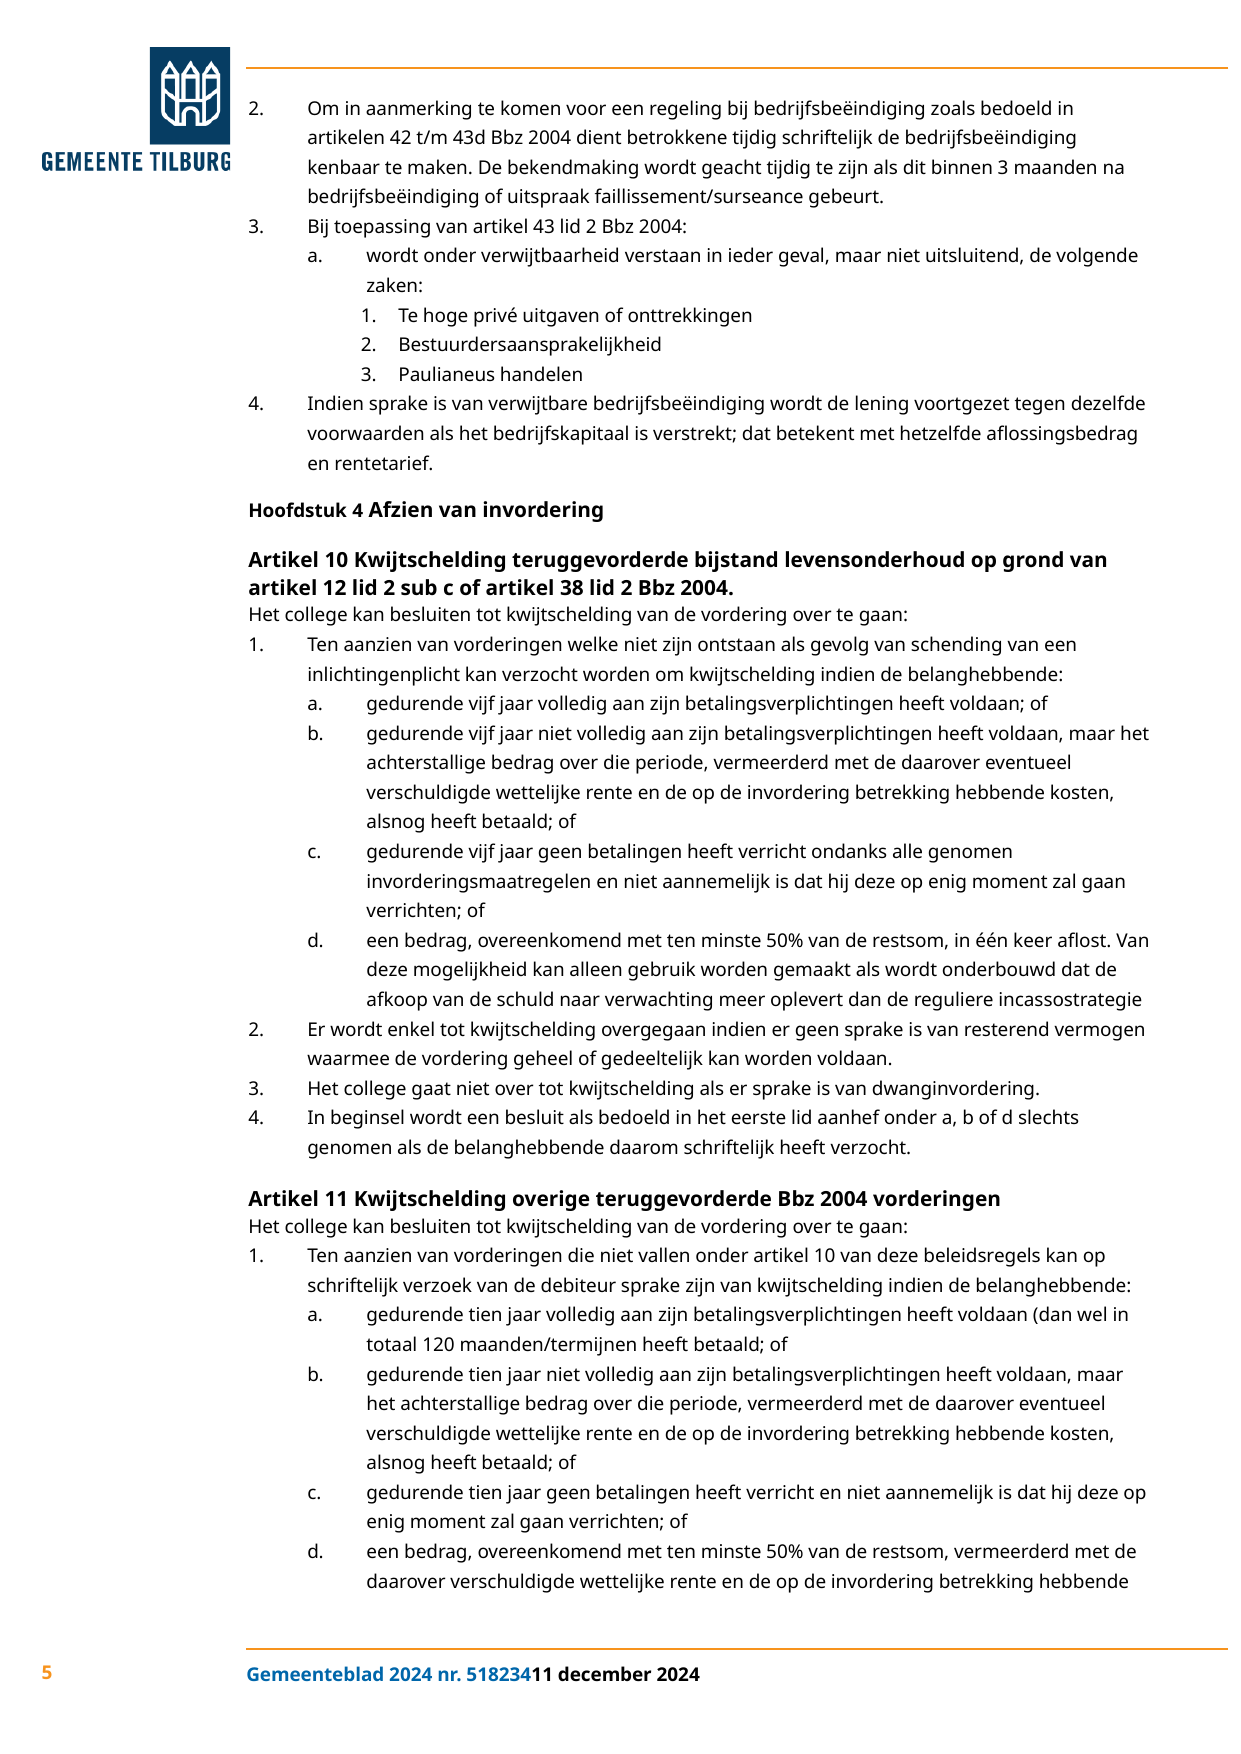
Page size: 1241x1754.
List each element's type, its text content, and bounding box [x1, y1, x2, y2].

list Paulianeus handelen [361, 361, 1152, 387]
picture [41, 47, 231, 172]
list gedurende vijf jaar geen betalingen heeft verricht ondanks alle genomen invorderingsmaatregelen en niet aannemelijk is dat hij deze op enig moment zal gaan verrichten; of [307, 838, 1152, 923]
list gedurende vijf jaar volledig aan zijn betalingsverplichtingen heeft voldaan; of [307, 690, 1152, 716]
list Bestuurdersaansprakelijkheid [361, 331, 1152, 357]
text Artikel 11 Kwijtschelding overige teruggevorderde Bbz 2004 vorderingen [248, 1184, 1152, 1213]
list een bedrag, overeenkomend met ten minste 50% van de restsom, vermeerderd met de daarover verschuldigde wettelijke rente en de op de invordering betrekking hebbende [307, 1538, 1152, 1594]
list gedurende tien jaar geen betalingen heeft verricht en niet aannemelijk is dat hij deze op enig moment zal gaan verrichten; of [307, 1479, 1152, 1534]
list Er wordt enkel tot kwijtschelding overgegaan indien er geen sprake is van resterend vermogen waarmee de vordering geheel of gedeeltelijk kan worden voldaan. [248, 1016, 1152, 1071]
list Ten aanzien van vorderingen die niet vallen onder artikel 10 van deze beleidsregels kan op schriftelijk verzoek van de debiteur sprake zijn van kwijtschelding indien de belanghebbende: [248, 1242, 1152, 1298]
list Indien sprake is van verwijtbare bedrijfsbeëindiging wordt de lening voortgezet tegen dezelfde voorwaarden als het bedrijfskapitaal is verstrekt; dat betekent met hetzelfde aflossingsbedrag en rentetarief. [248, 391, 1152, 476]
list gedurende vijf jaar niet volledig aan zijn betalingsverplichtingen heeft voldaan, maar het achterstallige bedrag over die periode, vermeerderd met de daarover eventueel verschuldigde wettelijke rente en de op de invordering betrekking hebbende kosten, alsnog heeft betaald; of [307, 720, 1152, 834]
list In beginsel wordt een besluit als bedoeld in het eerste lid aanhef onder a, b of d slechts genomen als de belanghebbende daarom schriftelijk heeft verzocht. [248, 1104, 1152, 1160]
text Het college kan besluiten tot kwijtschelding van de vordering over te gaan: [248, 1213, 1152, 1239]
list Het college gaat niet over tot kwijtschelding als er sprake is van dwanginvordering. [248, 1075, 1152, 1101]
list Bij toepassing van artikel 43 lid 2 Bbz 2004: [248, 213, 1152, 239]
text Hoofdstuk 4 Afzien van invordering [248, 495, 1152, 524]
list een bedrag, overeenkomend met ten minste 50% van de restsom, in één keer aflost. Van deze mogelijkheid kan alleen gebruik worden gemaakt als wordt onderbouwd dat de afkoop van de schuld naar verwachting meer oplevert dan de reguliere incassostrategie [307, 927, 1152, 1012]
list Ten aanzien van vorderingen welke niet zijn ontstaan als gevolg van schending van een inlichtingenplicht kan verzocht worden om kwijtschelding indien de belanghebbende: [248, 631, 1152, 686]
text Artikel 10 Kwijtschelding teruggevorderde bijstand levensonderhoud op grond van artikel 12 lid 2 sub c of artikel 38 lid 2 Bbz 2004. [248, 545, 1152, 602]
list wordt onder verwijtbaarheid verstaan in ieder geval, maar niet uitsluitend, de volgende zaken: [307, 243, 1152, 298]
text Het college kan besluiten tot kwijtschelding van de vordering over te gaan: [248, 602, 1152, 627]
list Te hoge privé uitgaven of onttrekkingen [361, 302, 1152, 328]
list Om in aanmerking te komen voor een regeling bij bedrijfsbeëindiging zoals bedoeld in artikelen 42 t/m 43d Bbz 2004 dient betrokkene tijdig schriftelijk de bedrijfsbeëindiging kenbaar te maken. De bekendmaking wordt geacht tijdig te zijn als dit binnen 3 maanden na bedrijfsbeëindiging of uitspraak faillissement/surseance gebeurt. [248, 95, 1152, 209]
list gedurende tien jaar volledig aan zijn betalingsverplichtingen heeft voldaan (dan wel in totaal 120 maanden/termijnen heeft betaald; of [307, 1302, 1152, 1357]
list gedurende tien jaar niet volledig aan zijn betalingsverplichtingen heeft voldaan, maar het achterstallige bedrag over die periode, vermeerderd met de daarover eventueel verschuldigde wettelijke rente en de op de invordering betrekking hebbende kosten, alsnog heeft betaald; of [307, 1361, 1152, 1475]
